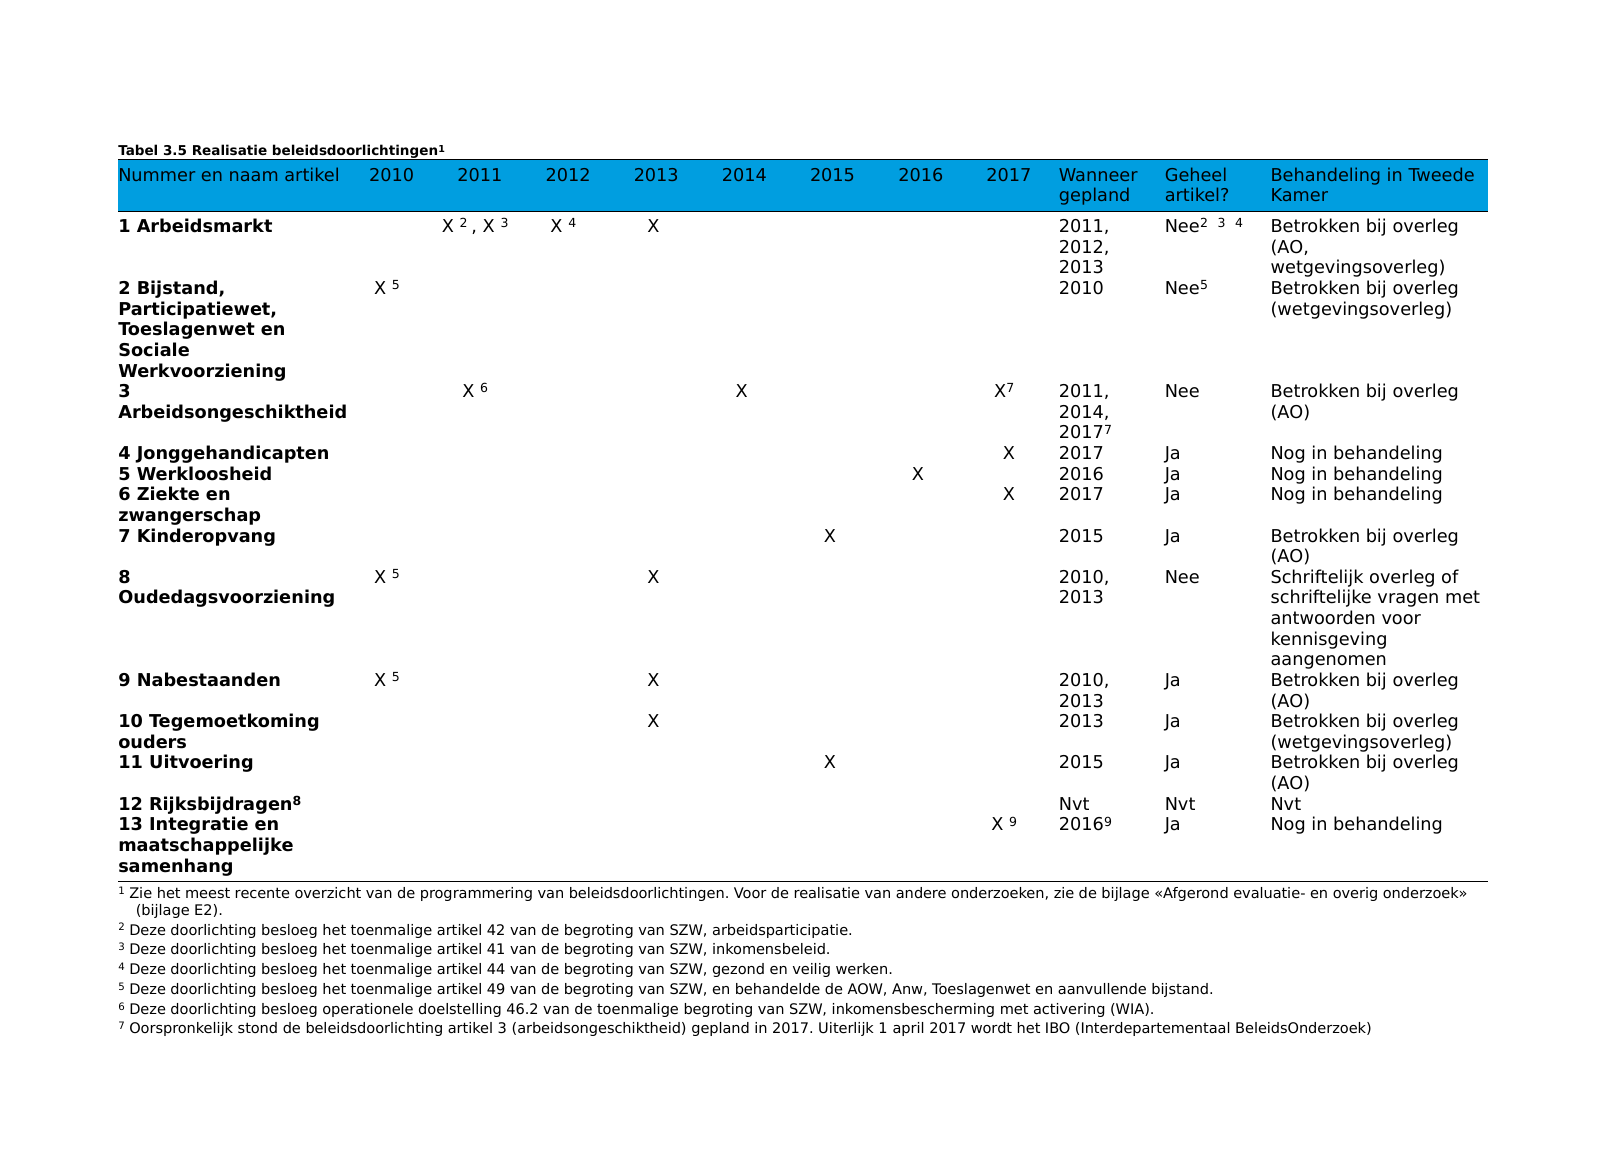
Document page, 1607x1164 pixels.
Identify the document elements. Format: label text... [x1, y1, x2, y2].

table_cell Nee [1159, 567, 1264, 670]
table_cell [876, 484, 964, 526]
table_cell X [876, 464, 964, 484]
table_cell 2010, 2013 [1053, 567, 1159, 670]
table_cell X 5 [348, 278, 436, 381]
table_cell 3 Arbeidsongeschiktheid [118, 381, 347, 443]
table_cell Betrokken bij overleg (AO) [1265, 670, 1488, 711]
table_cell [436, 484, 524, 526]
table_cell 2014 [700, 160, 788, 211]
table_cell [436, 278, 524, 381]
table_cell Geheel artikel? [1159, 160, 1264, 211]
table_cell 2015 [1053, 753, 1159, 794]
table_cell 11 Uitvoering [118, 753, 347, 794]
table_cell Betrokken bij overleg (wetgevingsoverleg) [1265, 278, 1488, 381]
table_cell Ja [1159, 711, 1264, 752]
table_cell [612, 484, 700, 526]
table_cell 10 Tegemoetkoming ouders [118, 711, 347, 752]
table_cell [876, 794, 964, 814]
table_cell 2 Bijstand, Participatiewet, Toeslagenwet en Sociale Werkvoorziening [118, 278, 347, 381]
table_cell 8 Oudedagsvoorziening [118, 567, 347, 670]
table_cell 2011, 2014, 20177 [1053, 381, 1159, 443]
table_cell Ja [1159, 753, 1264, 794]
table_cell X 5 [348, 670, 436, 711]
table_cell [524, 670, 612, 711]
table_cell [524, 443, 612, 464]
table_cell 2015 [788, 160, 876, 211]
table_cell [876, 567, 964, 670]
table_cell [788, 794, 876, 814]
table_cell 2013 [1053, 711, 1159, 752]
table_cell [965, 278, 1053, 381]
table_cell Nee2 3 4 [1159, 212, 1264, 278]
table_cell [612, 381, 700, 443]
table_cell [965, 670, 1053, 711]
table_cell 5 Werkloosheid [118, 464, 347, 484]
table_cell Nog in behandeling [1265, 484, 1488, 526]
table_cell [524, 484, 612, 526]
table_cell [700, 794, 788, 814]
table_cell [876, 670, 964, 711]
table_cell X [700, 381, 788, 443]
table_cell 13 Integratie en maatschappelijke samenhang [118, 814, 347, 881]
table_cell [348, 212, 436, 278]
table_cell Betrokken bij overleg (AO) [1265, 381, 1488, 443]
table_cell [876, 526, 964, 567]
table_cell [436, 443, 524, 464]
table_cell [524, 794, 612, 814]
table_cell 9 Nabestaanden [118, 670, 347, 711]
table_cell [348, 381, 436, 443]
table_cell Betrokken bij overleg (AO, wetgevingsoverleg) [1265, 212, 1488, 278]
table_cell [524, 711, 612, 752]
table_cell 6 Ziekte en zwangerschap [118, 484, 347, 526]
table_cell Wanneer gepland [1053, 160, 1159, 211]
table_cell [876, 443, 964, 464]
table_cell [348, 526, 436, 567]
table_cell [348, 464, 436, 484]
table_cell Schriftelijk overleg of schriftelijke vragen met antwoorden voor kennisgeving aangenomen [1265, 567, 1488, 670]
table_cell Nog in behandeling [1265, 464, 1488, 484]
table_cell [436, 464, 524, 484]
table_cell 1 Arbeidsmarkt [118, 212, 347, 278]
table_cell [700, 711, 788, 752]
table_cell [436, 670, 524, 711]
table_cell [965, 753, 1053, 794]
table_cell 2012 [524, 160, 612, 211]
table_cell [436, 711, 524, 752]
table_cell X [612, 212, 700, 278]
table_cell 2015 [1053, 526, 1159, 567]
table_cell [788, 443, 876, 464]
table_cell 2013 [612, 160, 700, 211]
table_cell [700, 526, 788, 567]
table_cell X [788, 526, 876, 567]
table_cell X 5 [348, 567, 436, 670]
table_cell [612, 278, 700, 381]
table_cell 20169 [1053, 814, 1159, 881]
table_cell 2011, 2012, 2013 [1053, 212, 1159, 278]
table_cell [965, 212, 1053, 278]
table_cell X [612, 711, 700, 752]
table_cell X [965, 443, 1053, 464]
table_cell [436, 567, 524, 670]
table_cell Betrokken bij overleg (AO) [1265, 753, 1488, 794]
table_cell 2010 [1053, 278, 1159, 381]
table_cell X [612, 567, 700, 670]
table_cell 2010 [348, 160, 436, 211]
table_cell [524, 464, 612, 484]
table_cell [788, 814, 876, 881]
table_cell 2011 [436, 160, 524, 211]
table_cell 2016 [1053, 464, 1159, 484]
table_cell [524, 753, 612, 794]
table_cell [965, 464, 1053, 484]
table_cell [612, 526, 700, 567]
table_cell [524, 381, 612, 443]
table_cell [700, 484, 788, 526]
table_cell [965, 567, 1053, 670]
table_header Tabel 3.5 Realisatie beleidsdoorlichtingen1 [118, 143, 1488, 159]
table_cell 4 Jonggehandicapten [118, 443, 347, 464]
table_cell [348, 753, 436, 794]
table_cell [700, 212, 788, 278]
table_cell [788, 212, 876, 278]
table_cell [788, 711, 876, 752]
table_cell [524, 526, 612, 567]
table_cell [876, 278, 964, 381]
table_cell 2016 [876, 160, 964, 211]
table_cell [436, 794, 524, 814]
table_cell 2010, 2013 [1053, 670, 1159, 711]
table_cell [348, 794, 436, 814]
table_cell [788, 670, 876, 711]
table_cell 12 Rijksbijdragen8 [118, 794, 347, 814]
table_cell 2017 [1053, 484, 1159, 526]
table_cell Ja [1159, 484, 1264, 526]
table_cell 1 Zie het meest recente overzicht van de programmering van beleidsdoorlichtingen. Voor de realisatie van andere onderzoeken, zie de bijlage «Afgerond evaluatie- en overig onderzoek» (bijlage E2). 2 Deze doorlichting besloeg het toenmalige artikel 42 van de begroting van SZW, arbeidsparticipatie. 3 Deze doorlichting besloeg het toenmalige artikel 41 van de begroting van SZW, inkomensbeleid. 4 Deze doorlichting besloeg het toenmalige artikel 44 van de begroting van SZW, gezond en veilig werken. 5 Deze doorlichting besloeg het toenmalige artikel 49 van de begroting van SZW, en behandelde de AOW, Anw, Toeslagenwet en aanvullende bijstand. 6 Deze doorlichting besloeg operationele doelstelling 46.2 van de toenmalige begroting van SZW, inkomensbescherming met activering (WIA). 7 Oorspronkelijk stond de beleidsdoorlichting artikel 3 (arbeidsongeschiktheid) gepland in 2017. Uiterlijk 1 april 2017 wordt het IBO (Interdepartementaal BeleidsOnderzoek) [118, 882, 1488, 1037]
table_cell [612, 443, 700, 464]
table_cell X 9 [965, 814, 1053, 881]
table_cell 2017 [1053, 443, 1159, 464]
table_cell X [965, 484, 1053, 526]
table_cell 7 Kinderopvang [118, 526, 347, 567]
table_cell Betrokken bij overleg (wetgevingsoverleg) [1265, 711, 1488, 752]
table_cell X7 [965, 381, 1053, 443]
table_cell [524, 814, 612, 881]
table_cell Nee5 [1159, 278, 1264, 381]
table_cell Ja [1159, 464, 1264, 484]
table_cell X 4 [524, 212, 612, 278]
table_cell [700, 814, 788, 881]
table_cell [612, 753, 700, 794]
table_cell [876, 814, 964, 881]
table_cell Nee [1159, 381, 1264, 443]
table_cell [788, 278, 876, 381]
table_cell [700, 753, 788, 794]
table_cell X 2, X 3 [436, 212, 524, 278]
table_cell Nvt [1159, 794, 1264, 814]
table_cell [700, 443, 788, 464]
table_cell Ja [1159, 814, 1264, 881]
table_cell [524, 567, 612, 670]
table_cell [700, 670, 788, 711]
table_cell Ja [1159, 670, 1264, 711]
table_cell [788, 464, 876, 484]
table_cell [965, 711, 1053, 752]
table_cell Ja [1159, 443, 1264, 464]
table_cell [965, 794, 1053, 814]
table_cell [700, 278, 788, 381]
table_cell [876, 212, 964, 278]
table_cell [965, 526, 1053, 567]
table_cell [612, 464, 700, 484]
table_cell [436, 753, 524, 794]
table_cell [876, 711, 964, 752]
table_cell [876, 381, 964, 443]
table_cell X 6 [436, 381, 524, 443]
table_cell X [612, 670, 700, 711]
table_cell Ja [1159, 526, 1264, 567]
table_cell [700, 567, 788, 670]
table_cell Nvt [1265, 794, 1488, 814]
table_cell [348, 443, 436, 464]
table_cell [612, 814, 700, 881]
table_cell [788, 381, 876, 443]
table_cell [612, 794, 700, 814]
table_cell Nog in behandeling [1265, 443, 1488, 464]
table_cell [700, 464, 788, 484]
table_cell [436, 526, 524, 567]
table_cell [348, 711, 436, 752]
table_cell X [788, 753, 876, 794]
table_cell [348, 484, 436, 526]
table_cell Nvt [1053, 794, 1159, 814]
table_cell [788, 567, 876, 670]
table_cell Nog in behandeling [1265, 814, 1488, 881]
table_cell Nummer en naam artikel [118, 160, 347, 211]
table_cell [436, 814, 524, 881]
table_cell [348, 814, 436, 881]
table_cell 2017 [965, 160, 1053, 211]
table_cell Betrokken bij overleg (AO) [1265, 526, 1488, 567]
table_cell [876, 753, 964, 794]
table_cell Behandeling in Tweede Kamer [1265, 160, 1488, 211]
table_cell [788, 484, 876, 526]
table_cell [524, 278, 612, 381]
